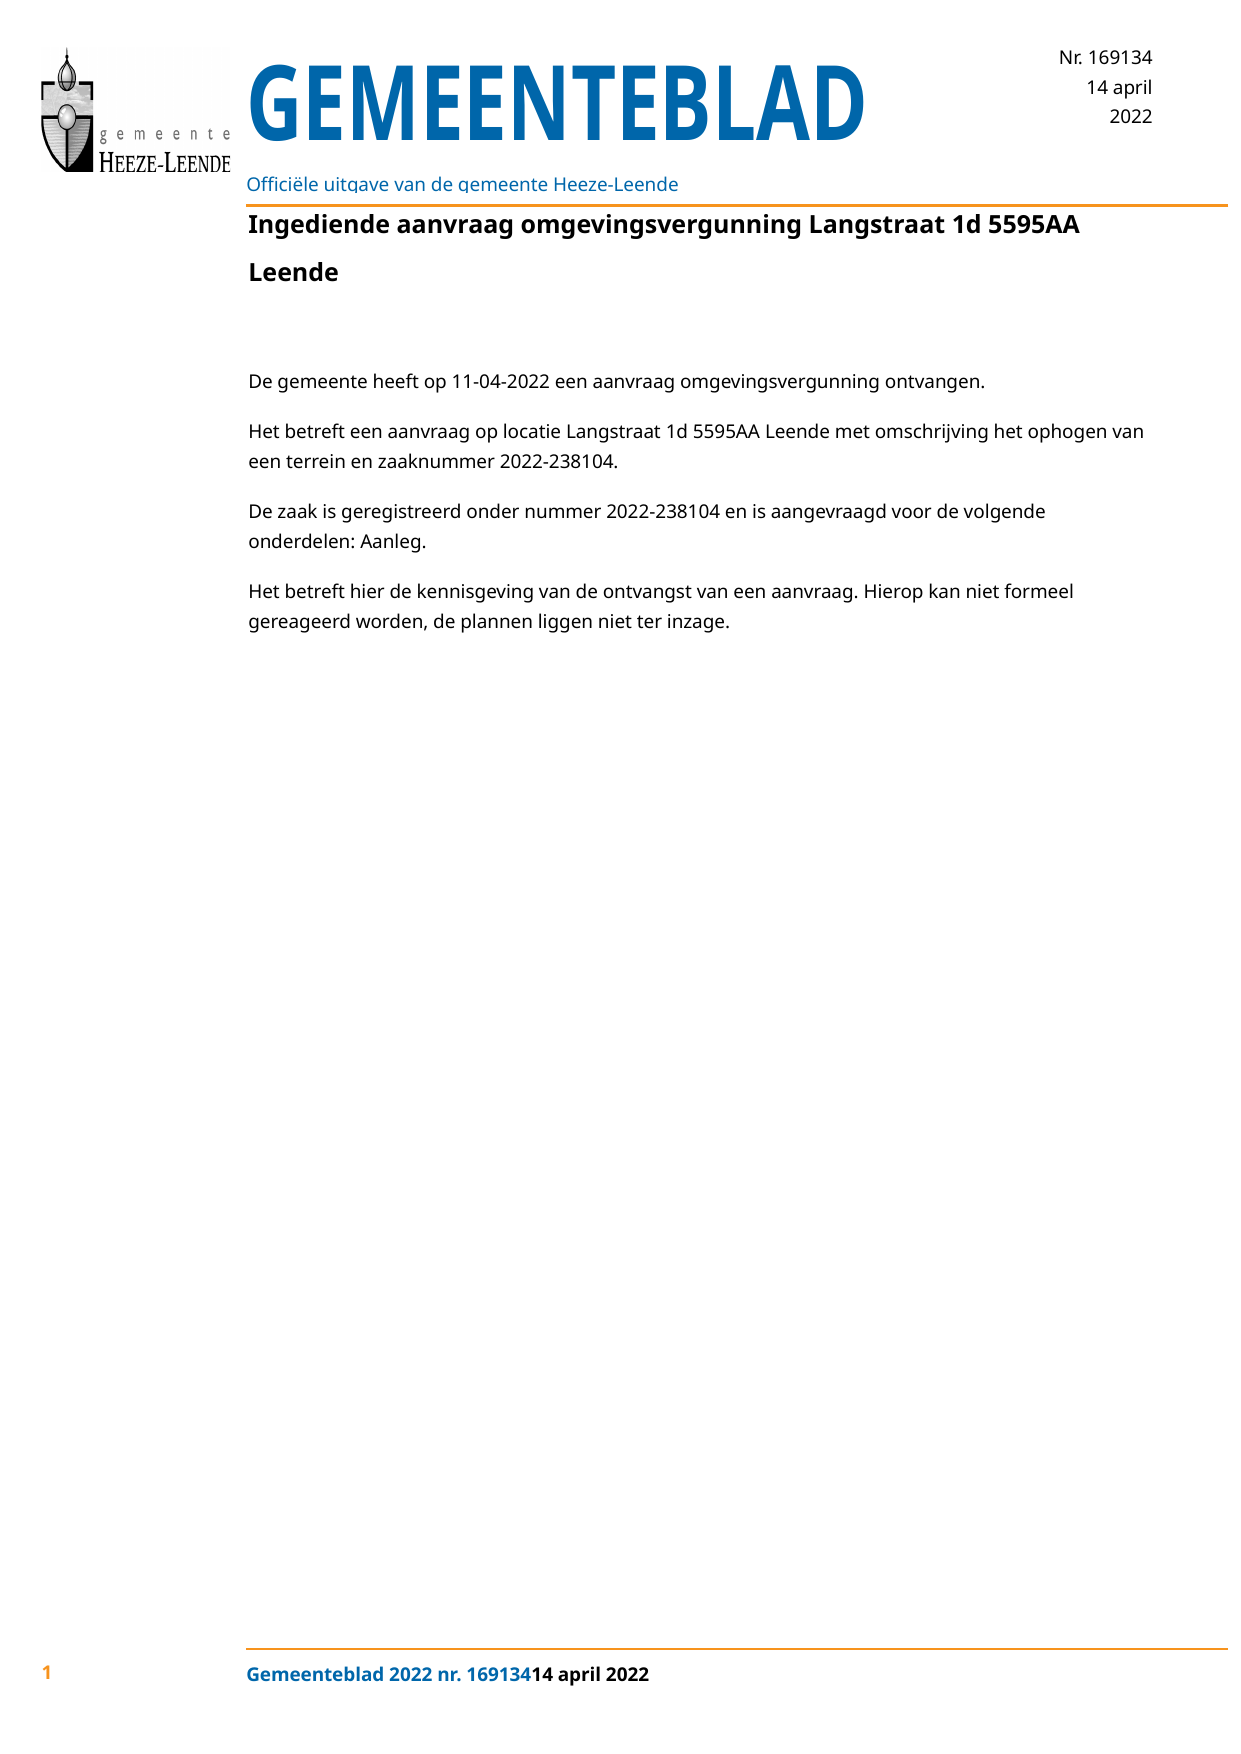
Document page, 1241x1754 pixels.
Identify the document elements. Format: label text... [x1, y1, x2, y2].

text Ingediende aanvraag omgevingsvergunning Langstraat 1d 5595AA Leende [248, 207, 1152, 288]
picture [41, 47, 231, 172]
text Het betreft hier de kennisgeving van de ontvangst van een aanvraag. Hierop kan niet formeel gereageerd worden, de plannen liggen niet ter inzage. [248, 579, 1152, 634]
text Het betreft een aanvraag op locatie Langstraat 1d 5595AA Leende met omschrijving het ophogen van een terrein en zaaknummer 2022-238104. [248, 419, 1152, 474]
text De gemeente heeft op 11-04-2022 een aanvraag omgevingsvergunning ontvangen. [248, 368, 1152, 394]
text De zaak is geregistreerd onder nummer 2022-238104 en is aangevraagd voor de volgende onderdelen: Aanleg. [248, 499, 1152, 554]
